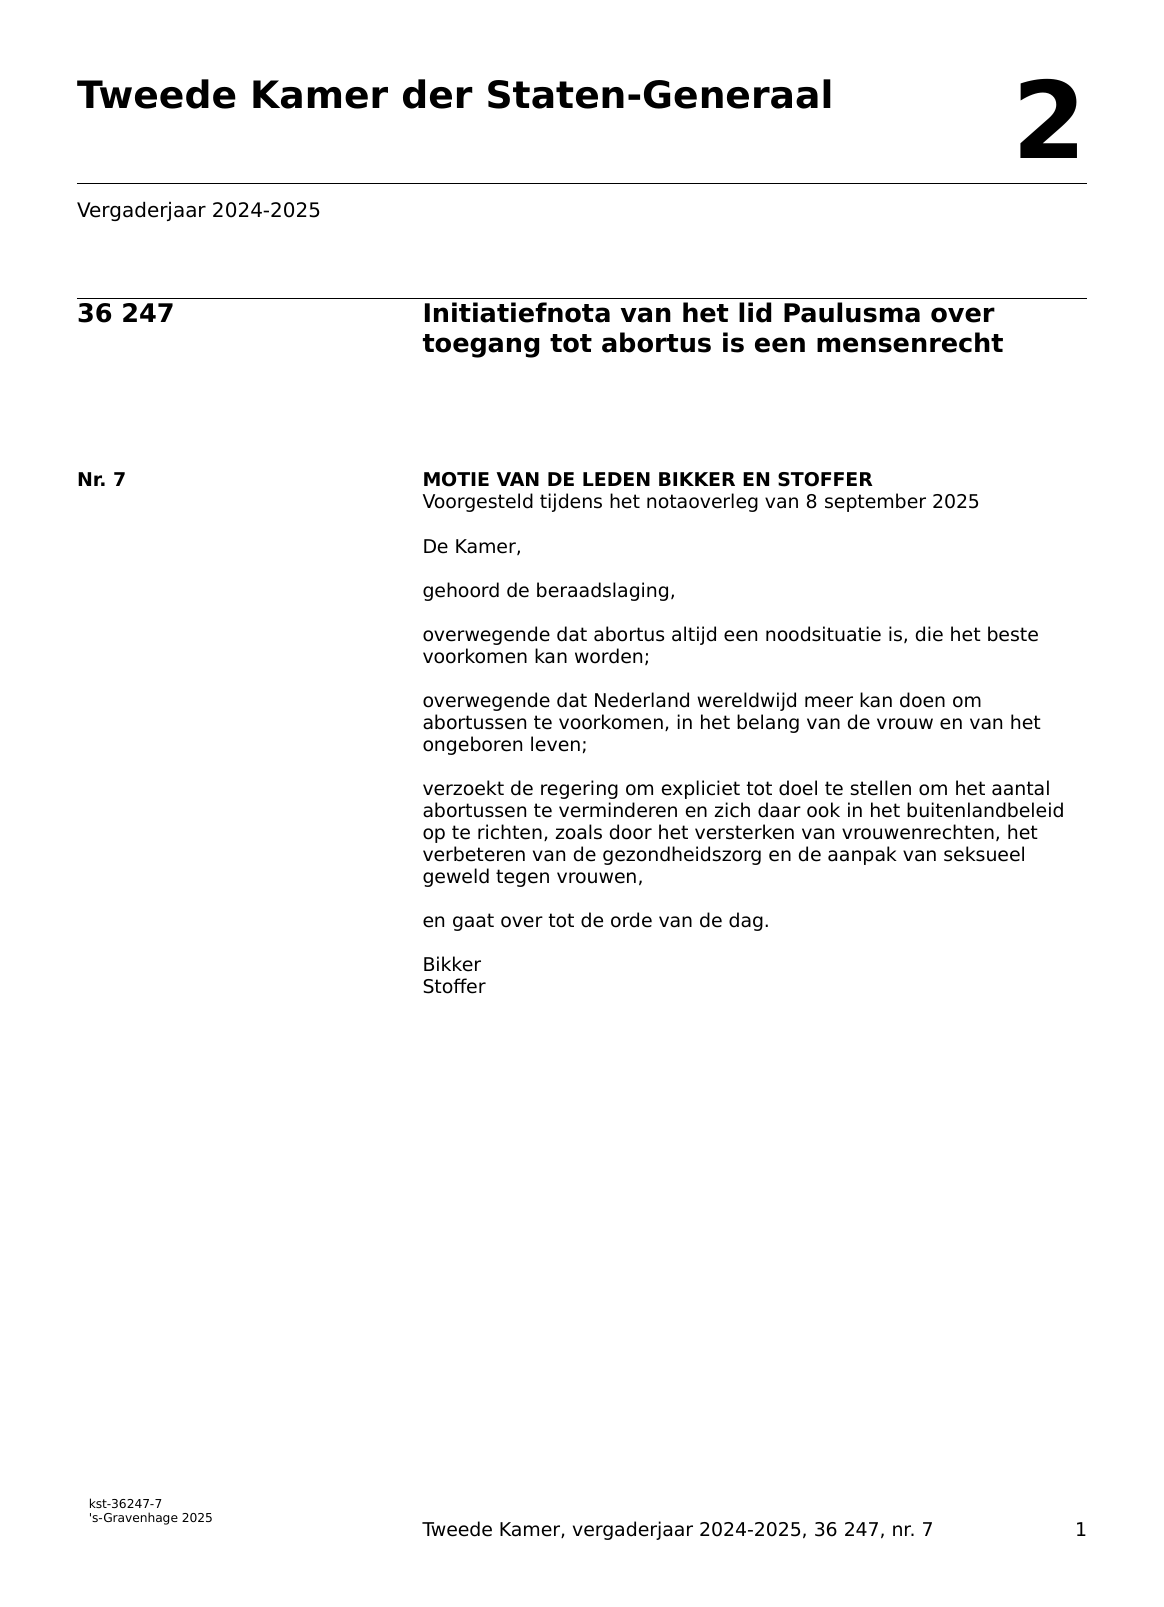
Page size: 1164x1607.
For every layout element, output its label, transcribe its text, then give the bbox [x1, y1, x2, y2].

text Bikker [422, 954, 1087, 976]
text De Kamer, [422, 536, 1087, 557]
table_header 2 [886, 59, 1087, 183]
table_header Tweede Kamer der Staten-Generaal [77, 59, 886, 183]
text 's-Gravenhage 2025 [88, 1511, 323, 1525]
text verzoekt de regering om expliciet tot doel te stellen om het aantal abortussen te verminderen en zich daar ook in het buitenlandbeleid op te richten, zoals door het versterken van vrouwenrechten, het verbeteren van de gezondheidszorg en de aanpak van seksueel geweld tegen vrouwen, [422, 778, 1087, 888]
text en gaat over tot de orde van de dag. [422, 910, 1087, 932]
text Voorgesteld tijdens het notaoverleg van 8 september 2025 [422, 491, 1087, 513]
subtitle 36 247 Initiatiefnota van het lid Paulusma over toegang tot abortus is een mensenrecht [77, 299, 1087, 358]
text gehoord de beraadslaging, [422, 580, 1087, 602]
subtitle Nr. 7 MOTIE VAN DE LEDEN BIKKER EN STOFFER [77, 469, 1087, 491]
text Stoffer [422, 976, 1087, 998]
table_cell Vergaderjaar 2024-2025 [77, 184, 1087, 298]
text overwegende dat Nederland wereldwijd meer kan doen om abortussen te voorkomen, in het belang van de vrouw en van het ongeboren leven; [422, 690, 1087, 756]
text kst-36247-7 [88, 1497, 323, 1511]
text overwegende dat abortus altijd een noodsituatie is, die het beste voorkomen kan worden; [422, 624, 1087, 668]
